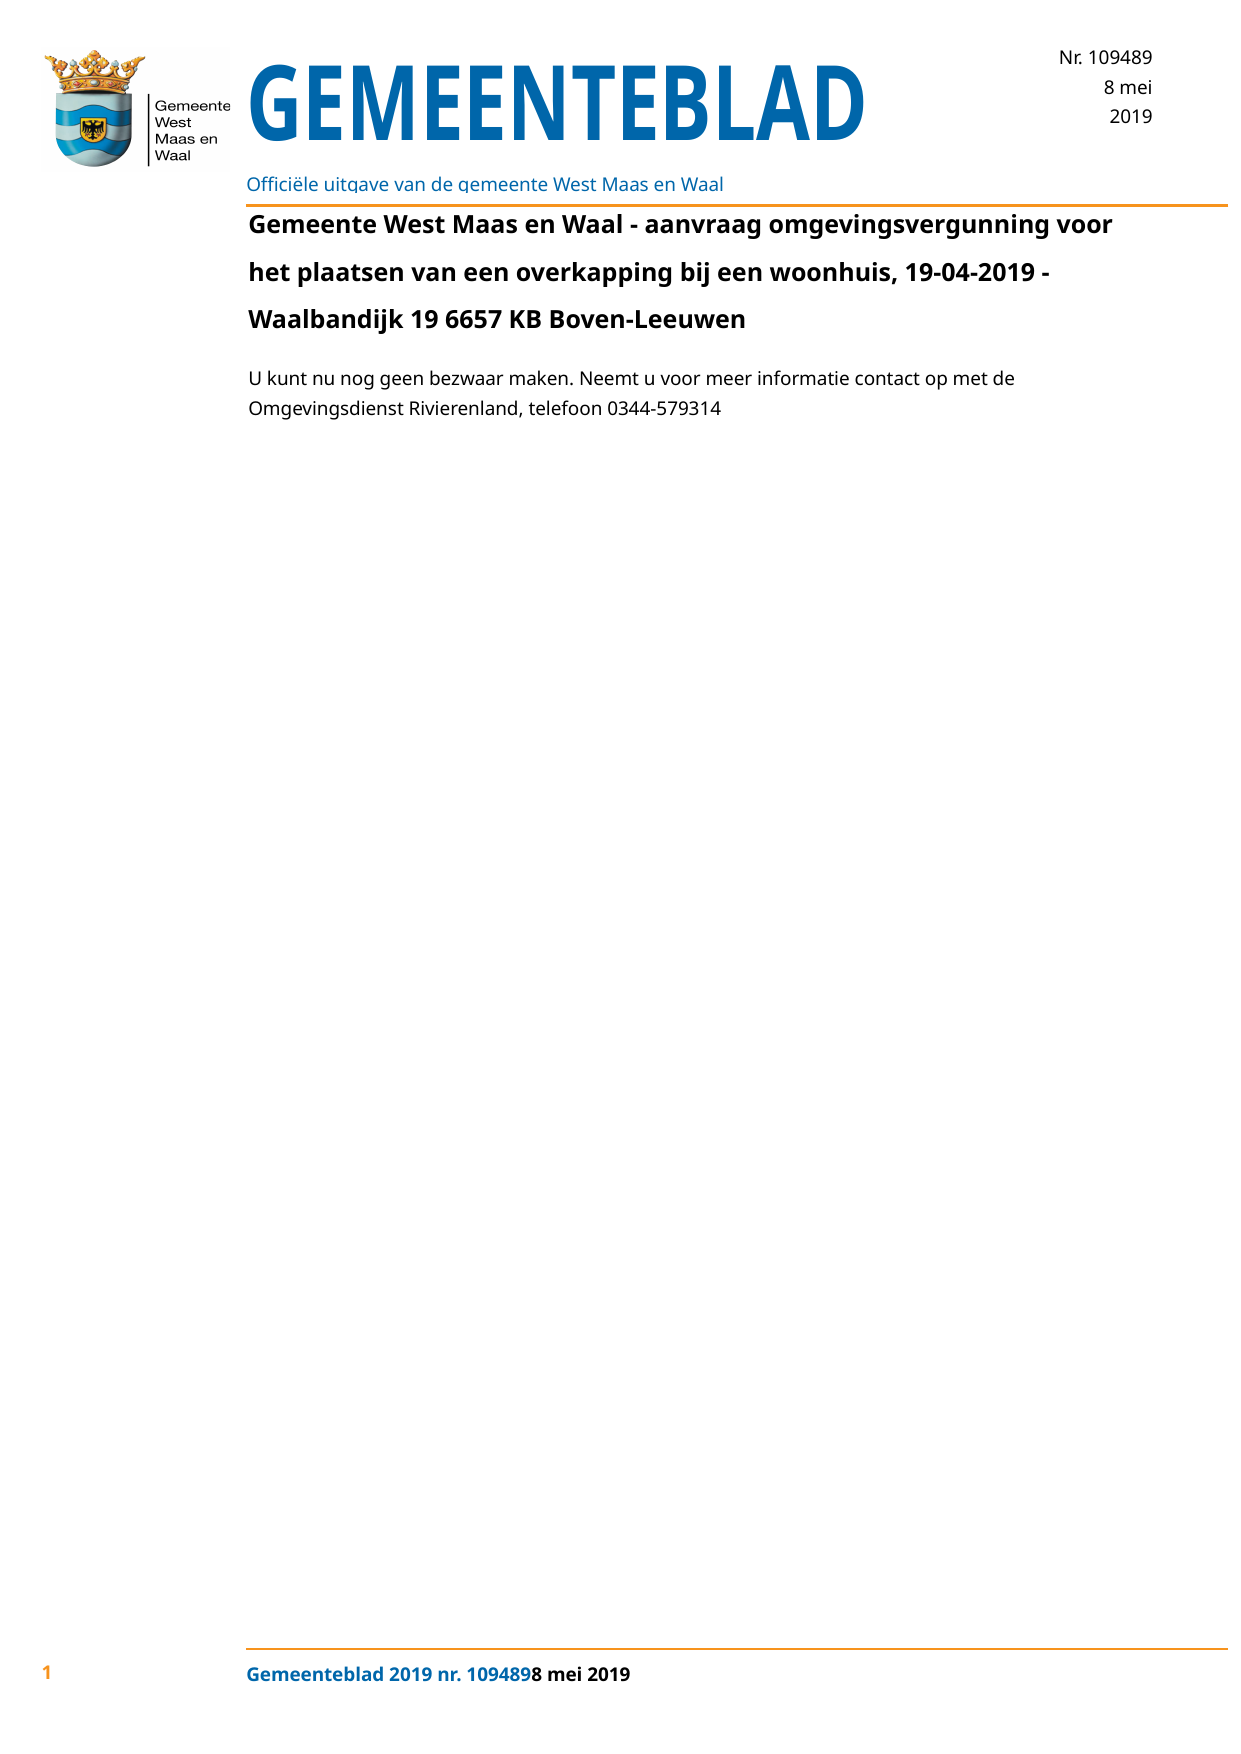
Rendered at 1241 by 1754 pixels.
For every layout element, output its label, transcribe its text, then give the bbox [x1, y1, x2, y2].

picture [41, 47, 231, 172]
text Gemeente West Maas en Waal - aanvraag omgevingsvergunning voor het plaatsen van een overkapping bij een woonhuis, 19-04-2019 - Waalbandijk 19 6657 KB Boven-Leeuwen [248, 207, 1152, 336]
text U kunt nu nog geen bezwaar maken. Neemt u voor meer informatie contact op met de Omgevingsdienst Rivierenland, telefoon 0344-579314 [248, 366, 1152, 421]
